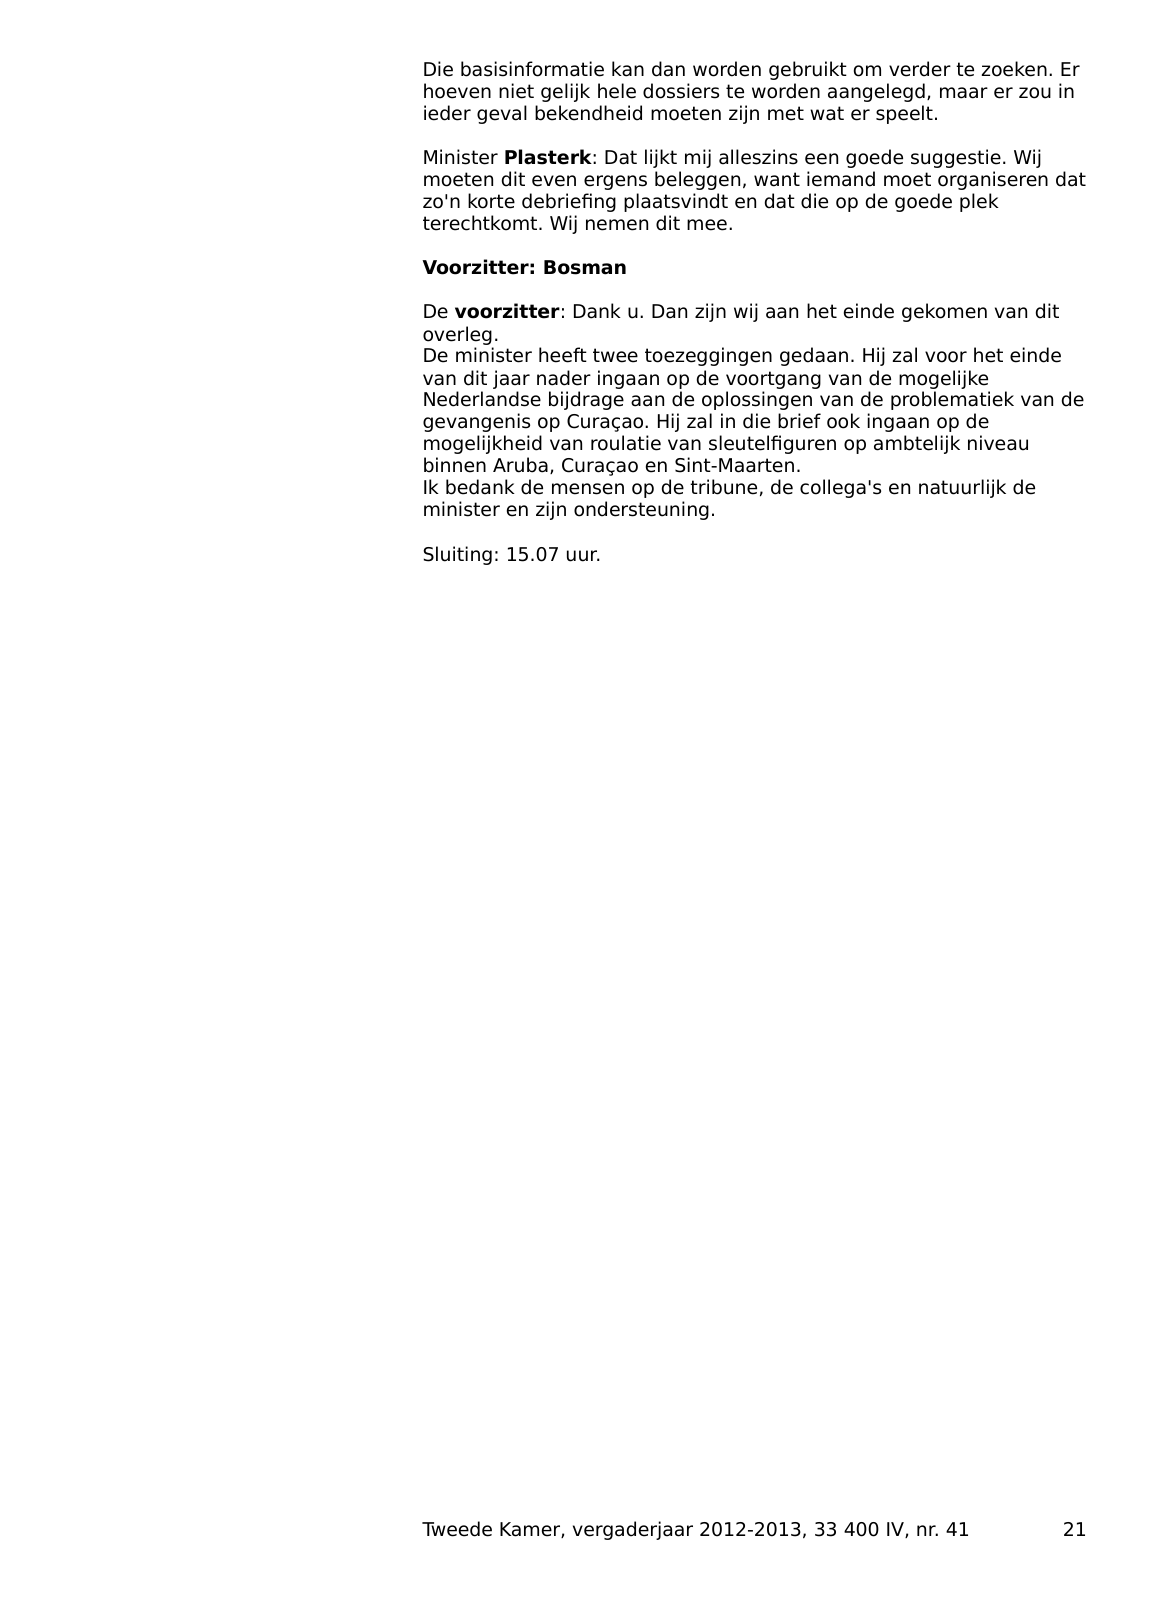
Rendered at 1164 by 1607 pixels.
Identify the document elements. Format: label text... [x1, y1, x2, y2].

text Sluiting: 15.07 uur. [422, 543, 1087, 565]
text Die basisinformatie kan dan worden gebruikt om verder te zoeken. Er hoeven niet gelijk hele dossiers te worden aangelegd, maar er zou in ieder geval bekendheid moeten zijn met wat er speelt. [422, 59, 1087, 125]
text Voorzitter: Bosman [422, 257, 1087, 279]
text Minister Plasterk: Dat lijkt mij alleszins een goede suggestie. Wij moeten dit even ergens beleggen, want iemand moet organiseren dat zo'n korte debriefing plaatsvindt en dat die op de goede plek terechtkomt. Wij nemen dit mee. [422, 147, 1087, 235]
text De voorzitter: Dank u. Dan zijn wij aan het einde gekomen van dit overleg. [422, 301, 1087, 345]
text Ik bedank de mensen op de tribune, de collega's en natuurlijk de minister en zijn ondersteuning. [422, 477, 1087, 521]
text De minister heeft twee toezeggingen gedaan. Hij zal voor het einde van dit jaar nader ingaan op de voortgang van de mogelijke Nederlandse bijdrage aan de oplossingen van de problematiek van de gevangenis op Curaçao. Hij zal in die brief ook ingaan op de mogelijkheid van roulatie van sleutelfiguren op ambtelijk niveau binnen Aruba, Curaçao en Sint-Maarten. [422, 345, 1087, 477]
